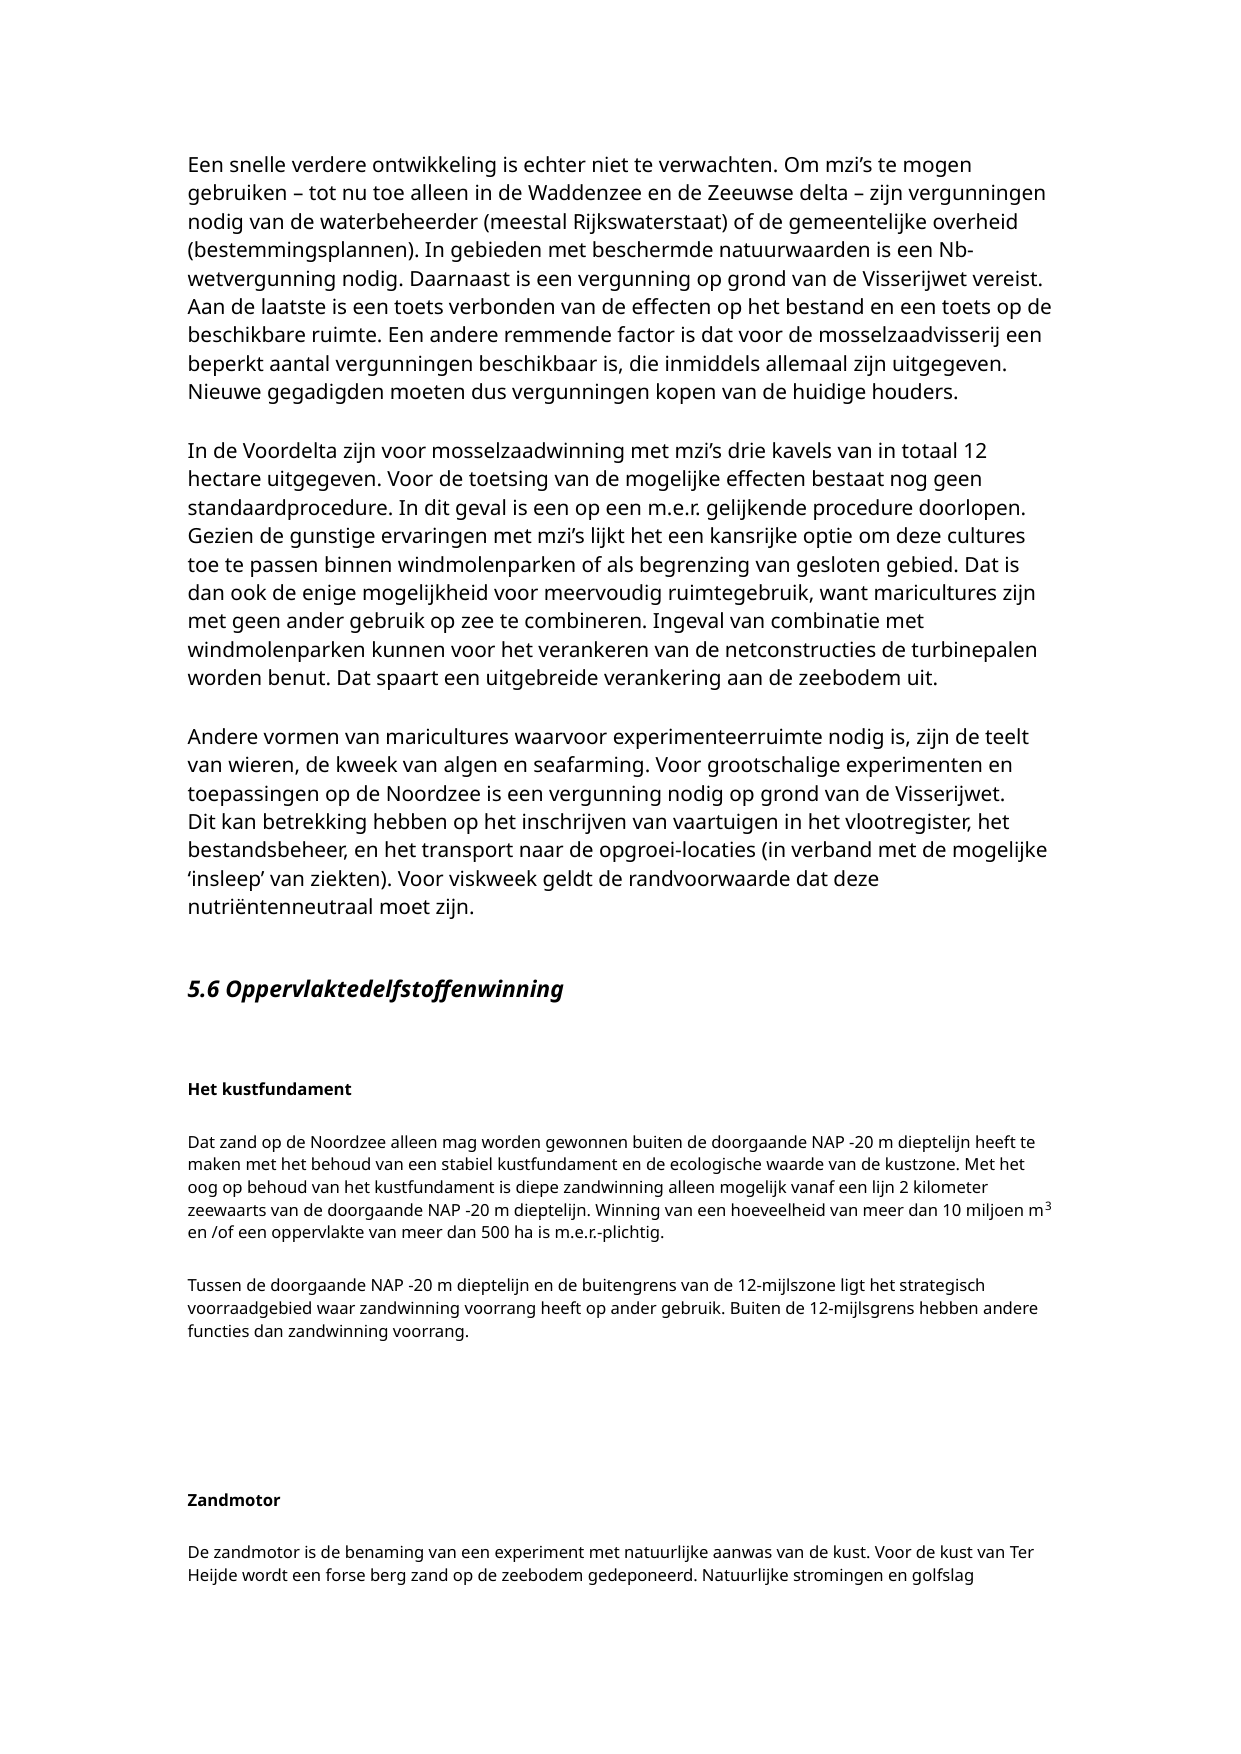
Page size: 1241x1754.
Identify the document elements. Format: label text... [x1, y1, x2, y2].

text In de Voordelta zijn voor mosselzaadwinning met mzi’s drie kavels van in totaal 12 hectare uitgegeven. Voor de toetsing van de mogelijke effecten bestaat nog geen standaardprocedure. In dit geval is een op een m.e.r. gelijkende procedure doorlopen. [187, 436, 1053, 521]
table_header Het kustfundament [188, 1078, 1053, 1130]
table_cell Tussen de doorgaande NAP -20 m dieptelijn en de buitengrens van de 12-mijlszone ligt het strategisch voorraadgebied waar zandwinning voorrang heeft op ander gebruik. Buiten de 12-mijlsgrens hebben andere functies dan zandwinning voorrang. [188, 1274, 1053, 1372]
table_cell De zandmotor is de benaming van een experiment met natuurlijke aanwas van de kust. Voor de kust van Ter Heijde wordt een forse berg zand op de zeebodem gedeponeerd. Natuurlijke stromingen en golfslag [188, 1541, 1053, 1586]
table_cell Dat zand op de Noordzee alleen mag worden gewonnen buiten de doorgaande NAP -20 m dieptelijn heeft te maken met het behoud van een stabiel kustfundament en de ecologische waarde van de kustzone. Met het oog op behoud van het kustfundament is diepe zandwinning alleen mogelijk vanaf een lijn 2 kilometer zeewaarts van de doorgaande NAP -20 m dieptelijn. Winning van een hoeveelheid van meer dan 10 miljoen m3 en /of een oppervlakte van meer dan 500 ha is m.e.r.-plichtig. [188, 1130, 1053, 1274]
text Een snelle verdere ontwikkeling is echter niet te verwachten. Om mzi’s te mogen gebruiken – tot nu toe alleen in de Waddenzee en de Zeeuwse delta – zijn vergunningen nodig van de waterbeheerder (meestal Rijkswaterstaat) of de gemeentelijke overheid (bestemmingsplannen). In gebieden met beschermde natuurwaarden is een Nb-wetvergunning nodig. Daarnaast is een vergunning op grond van de Visserijwet vereist. Aan de laatste is een toets verbonden van de effecten op het bestand en een toets op de beschikbare ruimte. Een andere remmende factor is dat voor de mosselzaadvisserij een beperkt aantal vergunningen beschikbaar is, die inmiddels allemaal zijn uitgegeven. Nieuwe gegadigden moeten dus vergunningen kopen van de huidige houders. [187, 150, 1053, 406]
text Gezien de gunstige ervaringen met mzi’s lijkt het een kansrijke optie om deze cultures toe te passen binnen windmolenparken of als begrenzing van gesloten gebied. Dat is dan ook de enige mogelijkheid voor meervoudig ruimtegebruik, want maricultures zijn met geen ander gebruik op zee te combineren. Ingeval van combinatie met windmolenparken kunnen voor het verankeren van de netconstructies de turbinepalen worden benut. Dat spaart een uitgebreide verankering aan de zeebodem uit. [187, 521, 1053, 692]
text Andere vormen van maricultures waarvoor experimenteerruimte nodig is, zijn de teelt van wieren, de kweek van algen en seafarming. Voor grootschalige experimenten en toepassingen op de Noordzee is een vergunning nodig op grond van de Visserijwet. [187, 722, 1053, 807]
text Dit kan betrekking hebben op het inschrijven van vaartuigen in het vlootregister, het bestandsbeheer, en het transport naar de opgroei-locaties (in verband met de mogelijke ‘insleep’ van ziekten). Voor viskweek geldt de randvoorwaarde dat deze nutriëntenneutraal moet zijn. [187, 807, 1053, 921]
table_header Zandmotor [188, 1488, 1053, 1541]
subtitle 5.6 Oppervlaktedelfstoffenwinning [187, 973, 1053, 1005]
